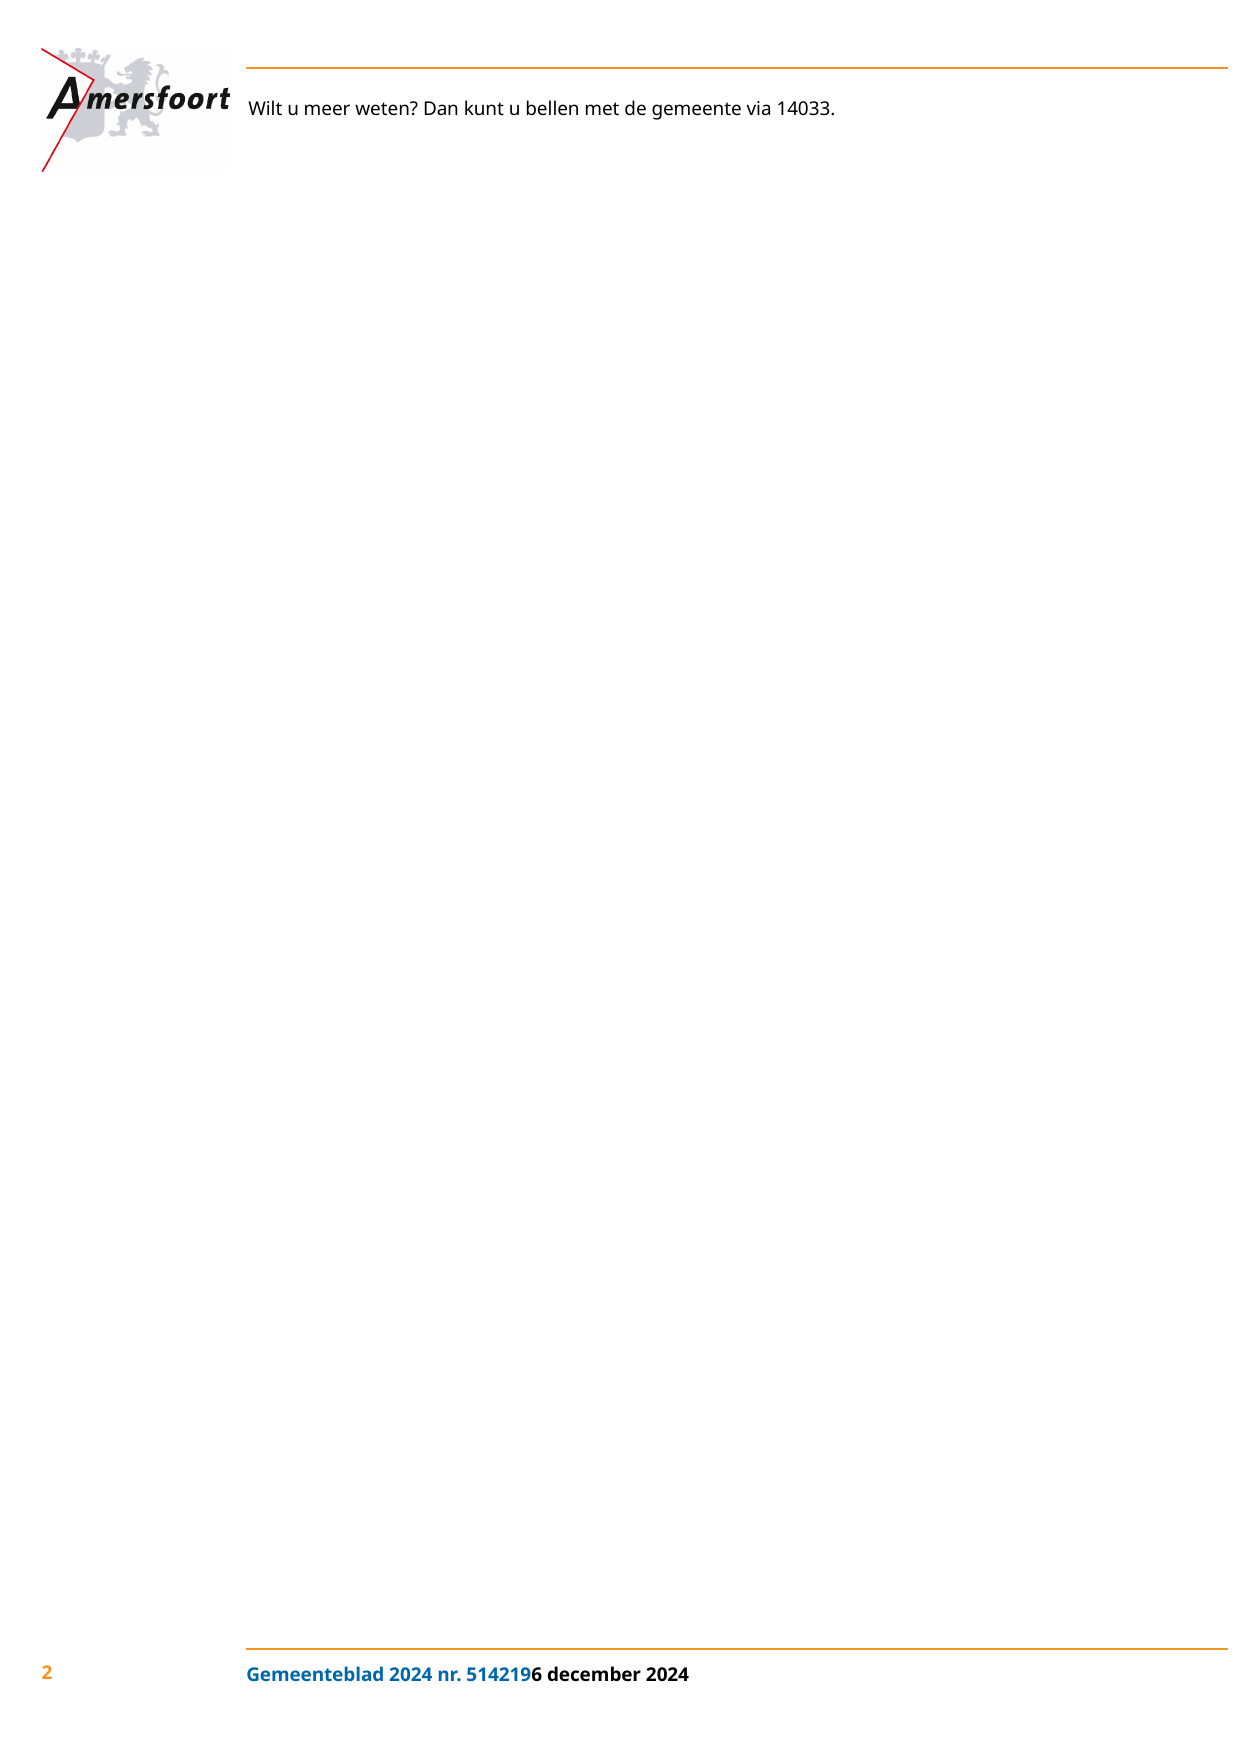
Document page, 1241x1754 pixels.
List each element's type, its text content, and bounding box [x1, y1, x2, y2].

text Wilt u meer weten? Dan kunt u bellen met de gemeente via 14033. [248, 95, 1152, 121]
picture [41, 47, 231, 172]
